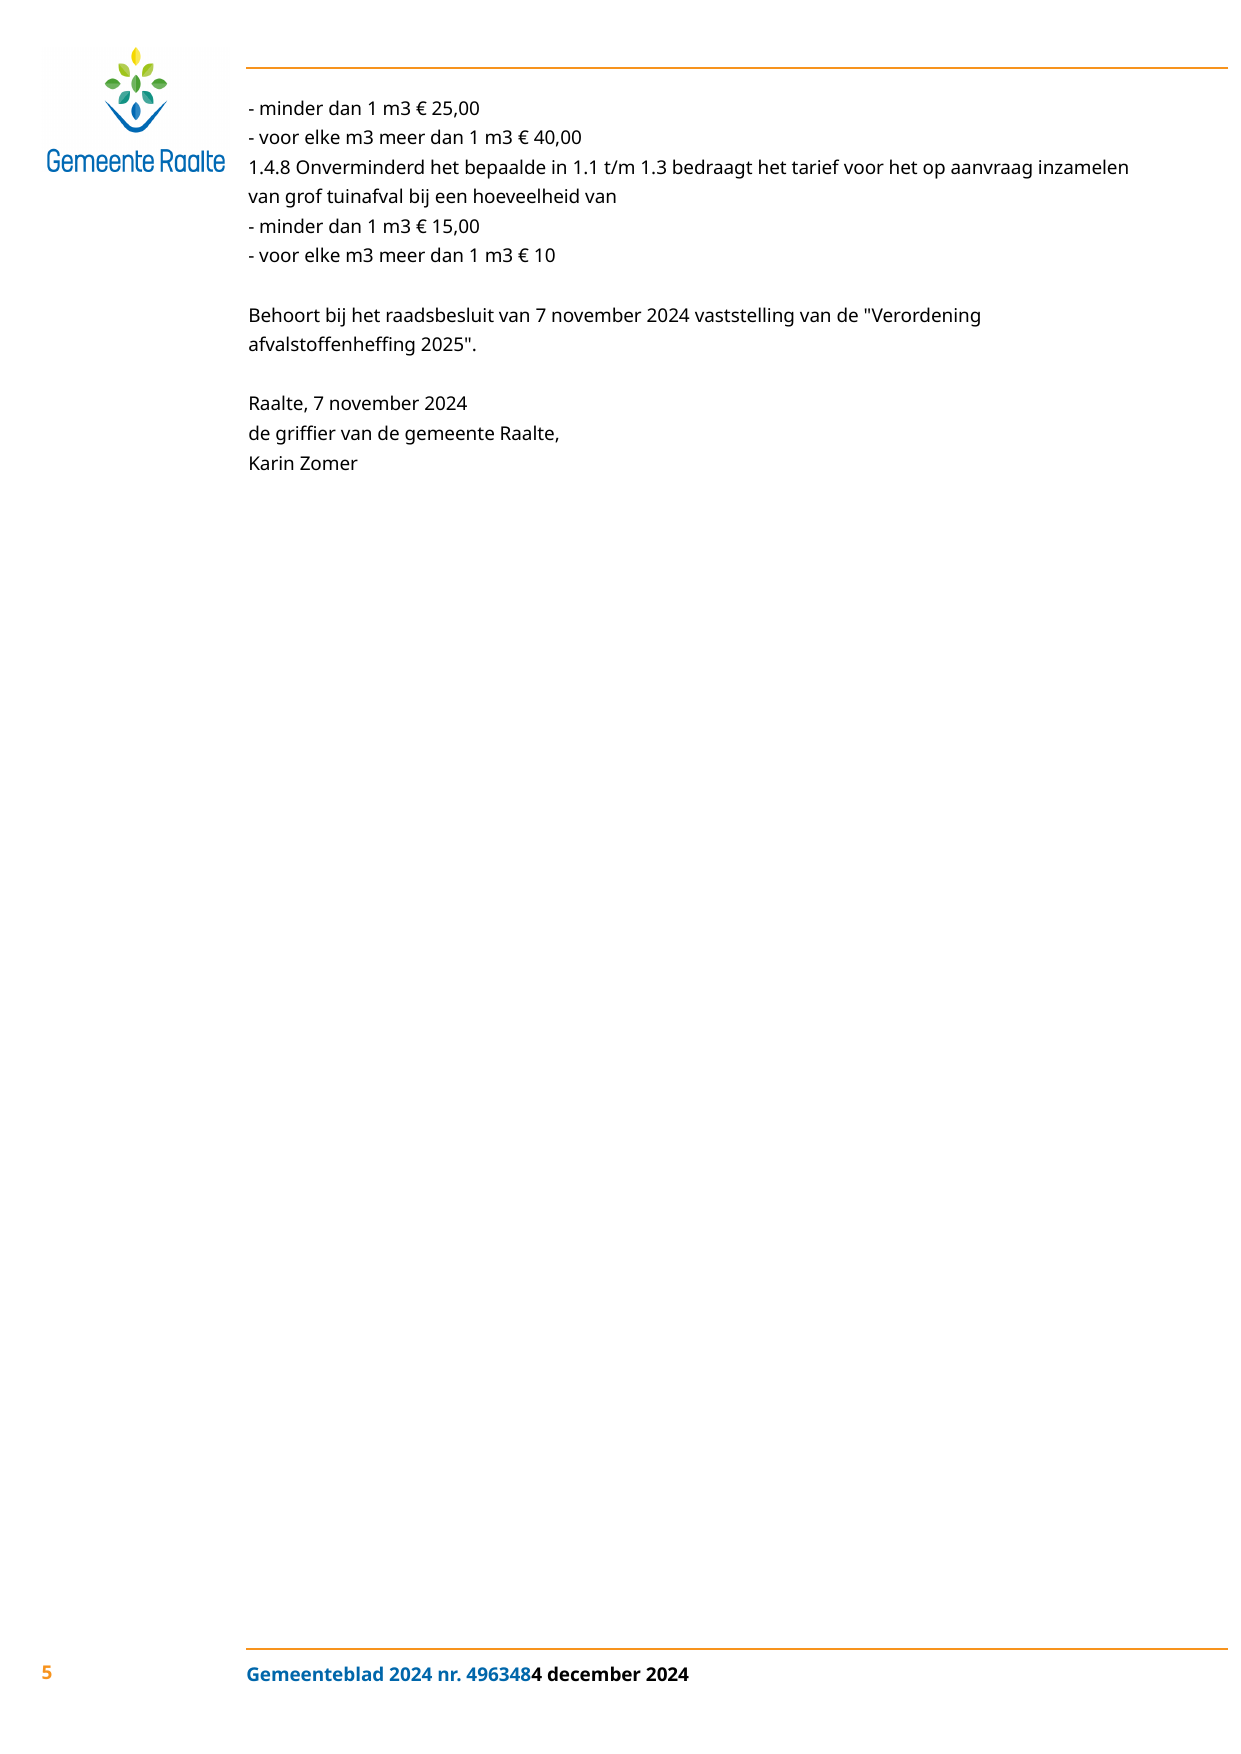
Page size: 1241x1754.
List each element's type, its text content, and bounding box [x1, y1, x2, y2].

text 1.4.8 Onverminderd het bepaalde in 1.1 t/m 1.3 bedraagt het tarief voor het op aanvraag inzamelen van grof tuinafval bij een hoeveelheid van [248, 154, 1152, 209]
text Karin Zomer [248, 450, 1152, 476]
text - minder dan 1 m3 € 15,00 [248, 213, 1152, 239]
text - voor elke m3 meer dan 1 m3 € 10 [248, 243, 1152, 268]
text Raalte, 7 november 2024 [248, 391, 1152, 416]
text Behoort bij het raadsbesluit van 7 november 2024 vaststelling van de "Verordening afvalstoffenheffing 2025". [248, 302, 1152, 357]
text de griffier van de gemeente Raalte, [248, 420, 1152, 446]
picture [41, 47, 231, 172]
text - minder dan 1 m3 € 25,00 [248, 95, 1152, 121]
text - voor elke m3 meer dan 1 m3 € 40,00 [248, 124, 1152, 150]
